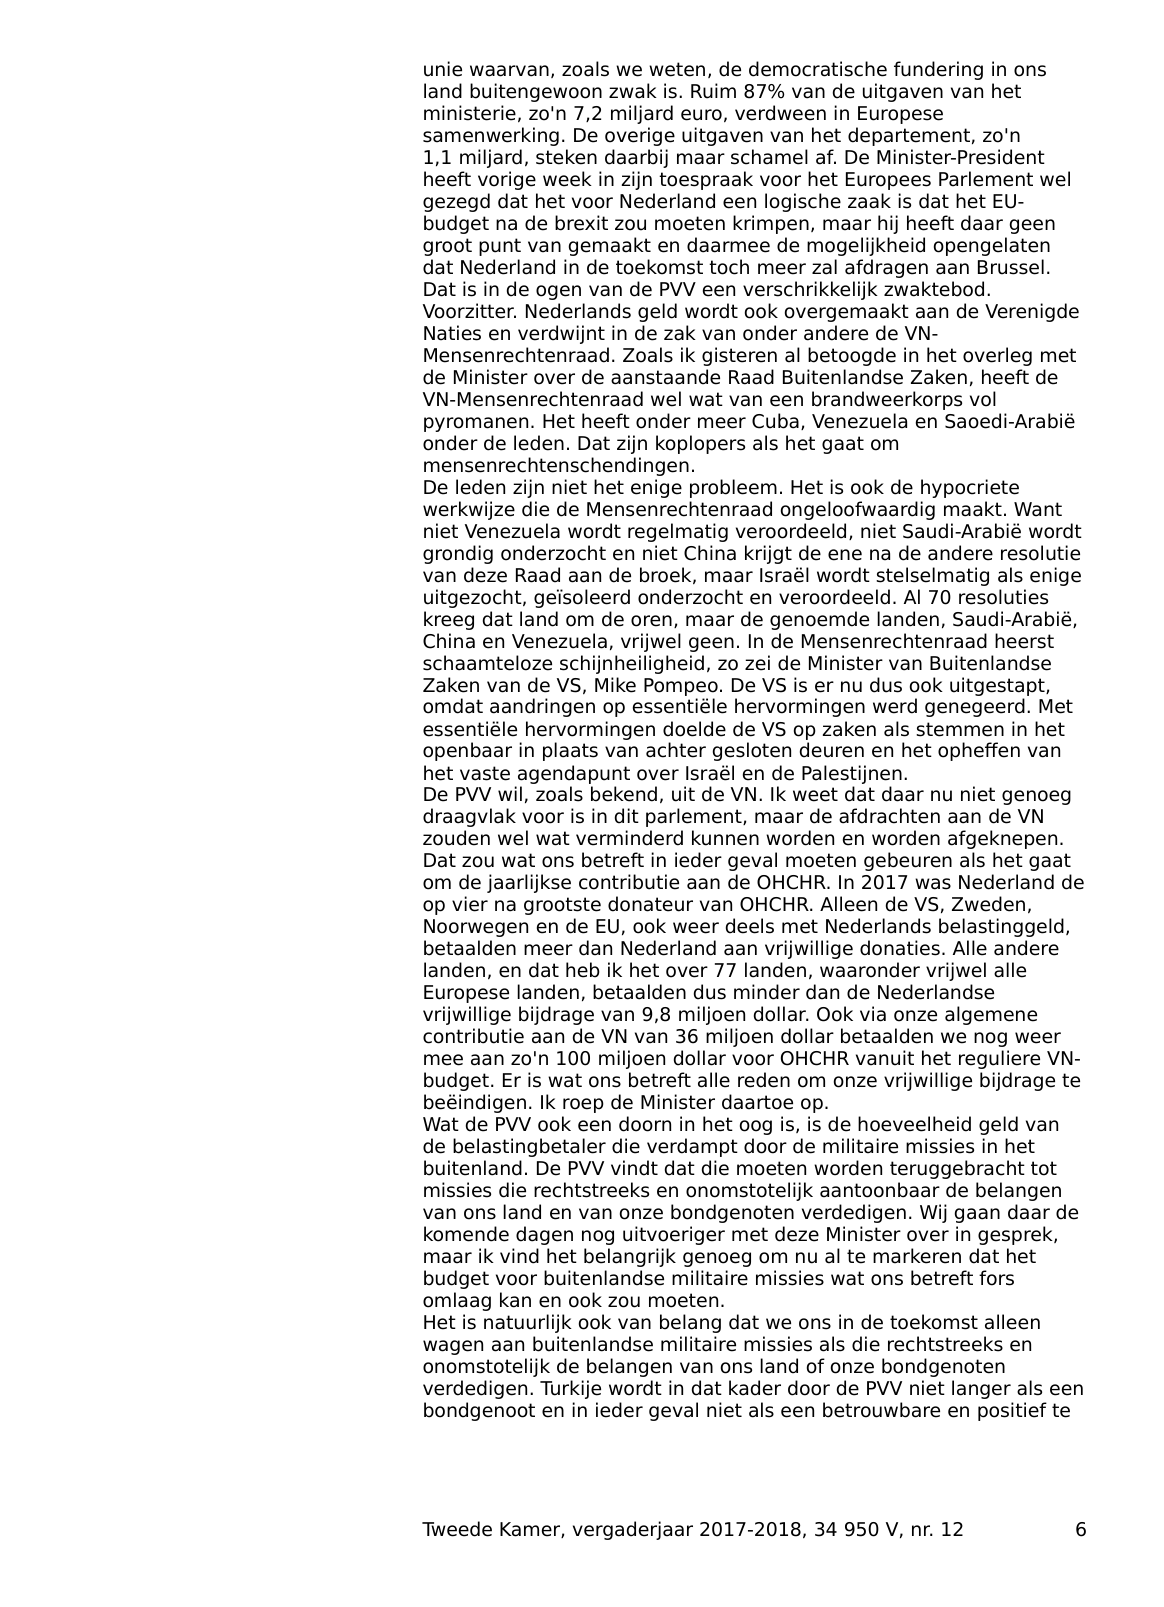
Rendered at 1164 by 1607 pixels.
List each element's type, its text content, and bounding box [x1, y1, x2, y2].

text Wat de PVV ook een doorn in het oog is, is de hoeveelheid geld van de belastingbetaler die verdampt door de militaire missies in het buitenland. De PVV vindt dat die moeten worden teruggebracht tot missies die rechtstreeks en onomstotelijk aantoonbaar de belangen van ons land en van onze bondgenoten verdedigen. Wij gaan daar de komende dagen nog uitvoeriger met deze Minister over in gesprek, maar ik vind het belangrijk genoeg om nu al te markeren dat het budget voor buitenlandse militaire missies wat ons betreft fors omlaag kan en ook zou moeten. [422, 1114, 1087, 1312]
text unie waarvan, zoals we weten, de democratische fundering in ons land buitengewoon zwak is. Ruim 87% van de uitgaven van het ministerie, zo'n 7,2 miljard euro, verdween in Europese samenwerking. De overige uitgaven van het departement, zo'n 1,1 miljard, steken daarbij maar schamel af. De Minister-President heeft vorige week in zijn toespraak voor het Europees Parlement wel gezegd dat het voor Nederland een logische zaak is dat het EU-budget na de brexit zou moeten krimpen, maar hij heeft daar geen groot punt van gemaakt en daarmee de mogelijkheid opengelaten dat Nederland in de toekomst toch meer zal afdragen aan Brussel. Dat is in de ogen van de PVV een verschrikkelijk zwaktebod. [422, 59, 1087, 301]
text De leden zijn niet het enige probleem. Het is ook de hypocriete werkwijze die de Mensenrechtenraad ongeloofwaardig maakt. Want niet Venezuela wordt regelmatig veroordeeld, niet Saudi-Arabië wordt grondig onderzocht en niet China krijgt de ene na de andere resolutie van deze Raad aan de broek, maar Israël wordt stelselmatig als enige uitgezocht, geïsoleerd onderzocht en veroordeeld. Al 70 resoluties kreeg dat land om de oren, maar de genoemde landen, Saudi-Arabië, China en Venezuela, vrijwel geen. In de Mensenrechtenraad heerst schaamteloze schijnheiligheid, zo zei de Minister van Buitenlandse Zaken van de VS, Mike Pompeo. De VS is er nu dus ook uitgestapt, omdat aandringen op essentiële hervormingen werd genegeerd. Met essentiële hervormingen doelde de VS op zaken als stemmen in het openbaar in plaats van achter gesloten deuren en het opheffen van het vaste agendapunt over Israël en de Palestijnen. [422, 477, 1087, 784]
text Het is natuurlijk ook van belang dat we ons in de toekomst alleen wagen aan buitenlandse militaire missies als die rechtstreeks en onomstotelijk de belangen van ons land of onze bondgenoten verdedigen. Turkije wordt in dat kader door de PVV niet langer als een bondgenoot en in ieder geval niet als een betrouwbare en positief te [422, 1312, 1087, 1422]
text Voorzitter. Nederlands geld wordt ook overgemaakt aan de Verenigde Naties en verdwijnt in de zak van onder andere de VN-Mensenrechtenraad. Zoals ik gisteren al betoogde in het overleg met de Minister over de aanstaande Raad Buitenlandse Zaken, heeft de VN-Mensenrechtenraad wel wat van een brandweerkorps vol pyromanen. Het heeft onder meer Cuba, Venezuela en Saoedi-Arabië onder de leden. Dat zijn koplopers als het gaat om mensenrechtenschendingen. [422, 301, 1087, 477]
text De PVV wil, zoals bekend, uit de VN. Ik weet dat daar nu niet genoeg draagvlak voor is in dit parlement, maar de afdrachten aan de VN zouden wel wat verminderd kunnen worden en worden afgeknepen. Dat zou wat ons betreft in ieder geval moeten gebeuren als het gaat om de jaarlijkse contributie aan de OHCHR. In 2017 was Nederland de op vier na grootste donateur van OHCHR. Alleen de VS, Zweden, Noorwegen en de EU, ook weer deels met Nederlands belastinggeld, betaalden meer dan Nederland aan vrijwillige donaties. Alle andere landen, en dat heb ik het over 77 landen, waaronder vrijwel alle Europese landen, betaalden dus minder dan de Nederlandse vrijwillige bijdrage van 9,8 miljoen dollar. Ook via onze algemene contributie aan de VN van 36 miljoen dollar betaalden we nog weer mee aan zo'n 100 miljoen dollar voor OHCHR vanuit het reguliere VN-budget. Er is wat ons betreft alle reden om onze vrijwillige bijdrage te beëindigen. Ik roep de Minister daartoe op. [422, 784, 1087, 1114]
